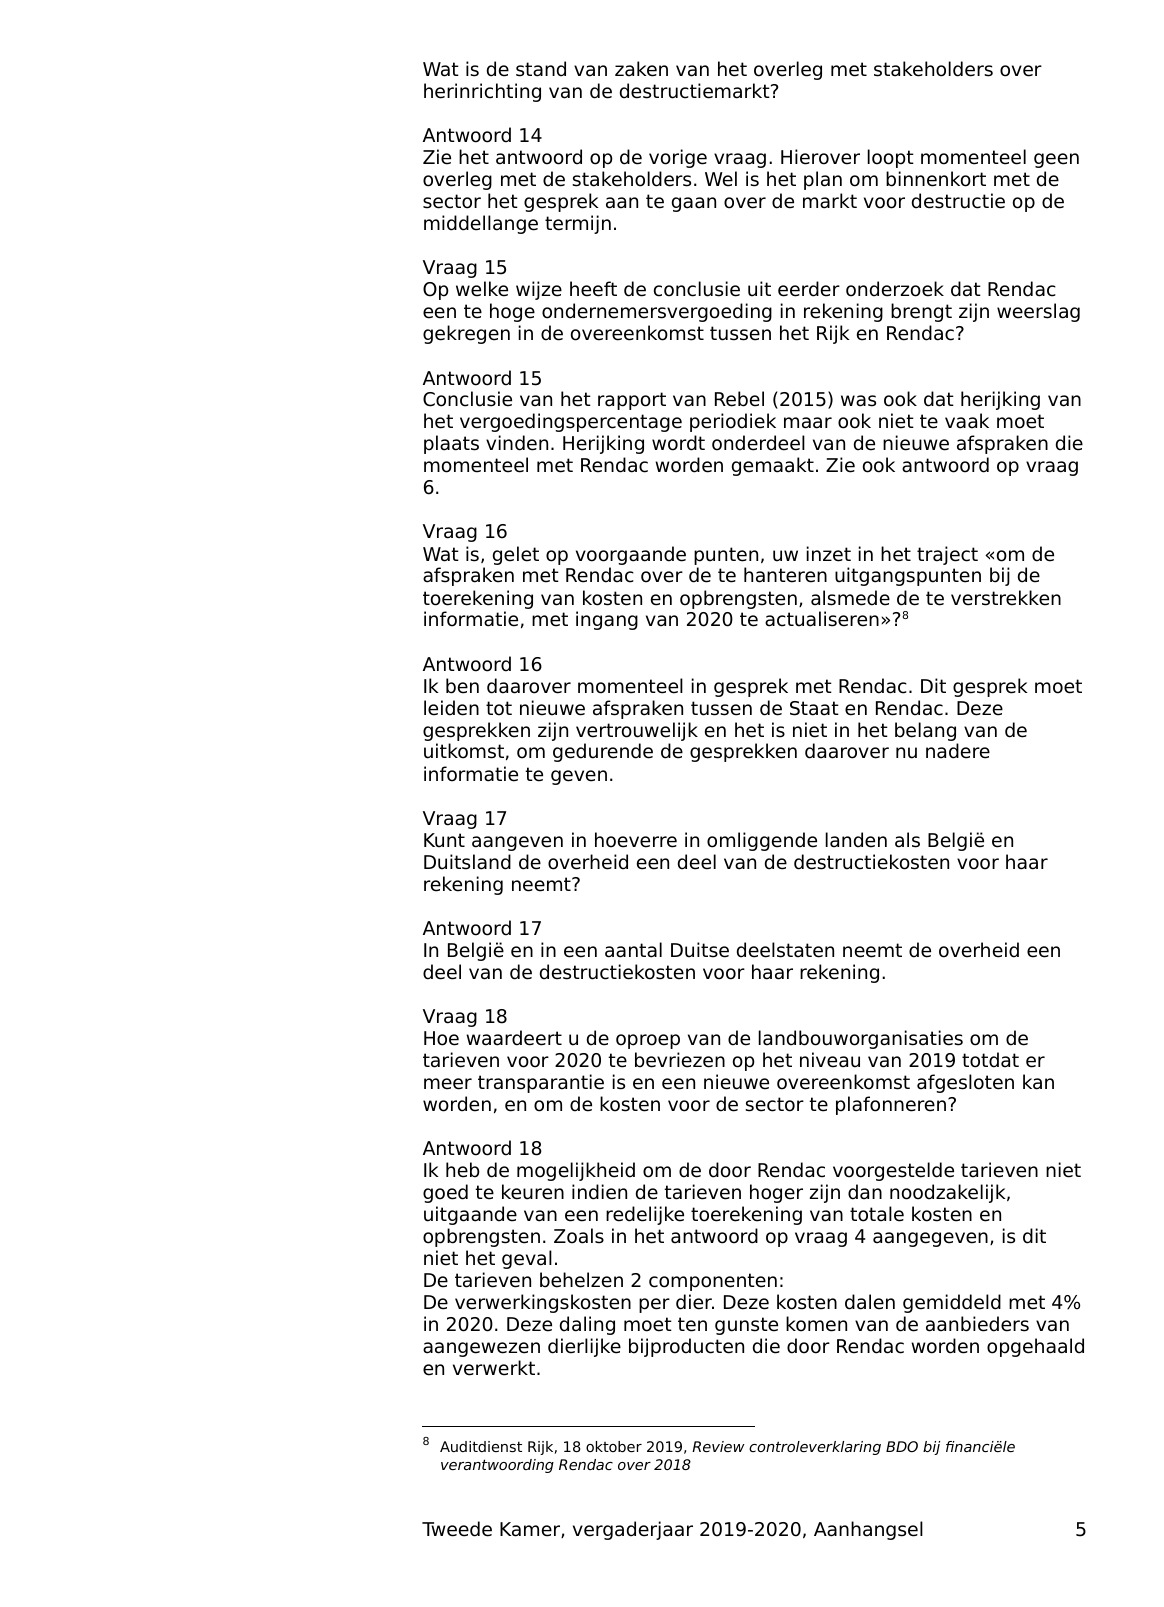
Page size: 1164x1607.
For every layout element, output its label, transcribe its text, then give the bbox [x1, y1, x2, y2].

text Ik heb de mogelijkheid om de door Rendac voorgestelde tarieven niet goed te keuren indien de tarieven hoger zijn dan noodzakelijk, uitgaande van een redelijke toerekening van totale kosten en opbrengsten. Zoals in het antwoord op vraag 4 aangegeven, is dit niet het geval. [422, 1160, 1087, 1270]
text Wat is de stand van zaken van het overleg met stakeholders over herinrichting van de destructiemarkt? [422, 59, 1087, 103]
text Antwoord 16 [422, 653, 1087, 676]
text Op welke wijze heeft de conclusie uit eerder onderzoek dat Rendac een te hoge ondernemersvergoeding in rekening brengt zijn weerslag gekregen in de overeenkomst tussen het Rijk en Rendac? [422, 279, 1087, 345]
text Vraag 18 [422, 1006, 1087, 1028]
text De verwerkingskosten per dier. Deze kosten dalen gemiddeld met 4% in 2020. Deze daling moet ten gunste komen van de aanbieders van aangewezen dierlijke bijproducten die door Rendac worden opgehaald en verwerkt. [422, 1292, 1087, 1380]
text Antwoord 14 [422, 125, 1087, 147]
text Vraag 15 [422, 257, 1087, 279]
text Antwoord 15 [422, 367, 1087, 389]
text Antwoord 18 [422, 1138, 1087, 1160]
text Ik ben daarover momenteel in gesprek met Rendac. Dit gesprek moet leiden tot nieuwe afspraken tussen de Staat en Rendac. Deze gesprekken zijn vertrouwelijk en het is niet in het belang van de uitkomst, om gedurende de gesprekken daarover nu nadere informatie te geven. [422, 676, 1087, 785]
text Kunt aangeven in hoeverre in omliggende landen als België en Duitsland de overheid een deel van de destructiekosten voor haar rekening neemt? [422, 829, 1087, 896]
text Antwoord 17 [422, 918, 1087, 940]
text Wat is, gelet op voorgaande punten, uw inzet in het traject «om de afspraken met Rendac over de te hanteren uitgangspunten bij de toerekening van kosten en opbrengsten, alsmede de te verstrekken informatie, met ingang van 2020 te actualiseren»? [422, 543, 1087, 631]
text Vraag 17 [422, 808, 1087, 829]
text Vraag 16 [422, 521, 1087, 543]
text Conclusie van het rapport van Rebel (2015) was ook dat herijking van het vergoedingspercentage periodiek maar ook niet te vaak moet plaats vinden. Herijking wordt onderdeel van de nieuwe afspraken die momenteel met Rendac worden gemaakt. Zie ook antwoord op vraag 6. [422, 389, 1087, 499]
text Zie het antwoord op de vorige vraag. Hierover loopt momenteel geen overleg met de stakeholders. Wel is het plan om binnenkort met de sector het gesprek aan te gaan over de markt voor destructie op de middellange termijn. [422, 147, 1087, 235]
text In België en in een aantal Duitse deelstaten neemt de overheid een deel van de destructiekosten voor haar rekening. [422, 940, 1087, 984]
text Hoe waardeert u de oproep van de landbouworganisaties om de tarieven voor 2020 te bevriezen op het niveau van 2019 totdat er meer transparantie is en een nieuwe overeenkomst afgesloten kan worden, en om de kosten voor de sector te plafonneren? [422, 1028, 1087, 1116]
text De tarieven behelzen 2 componenten: [422, 1270, 1087, 1292]
text Auditdienst Rijk, 18 oktober 2019, Review controleverklaring BDO bij financiële verantwoording Rendac over 2018 [422, 1435, 1087, 1474]
